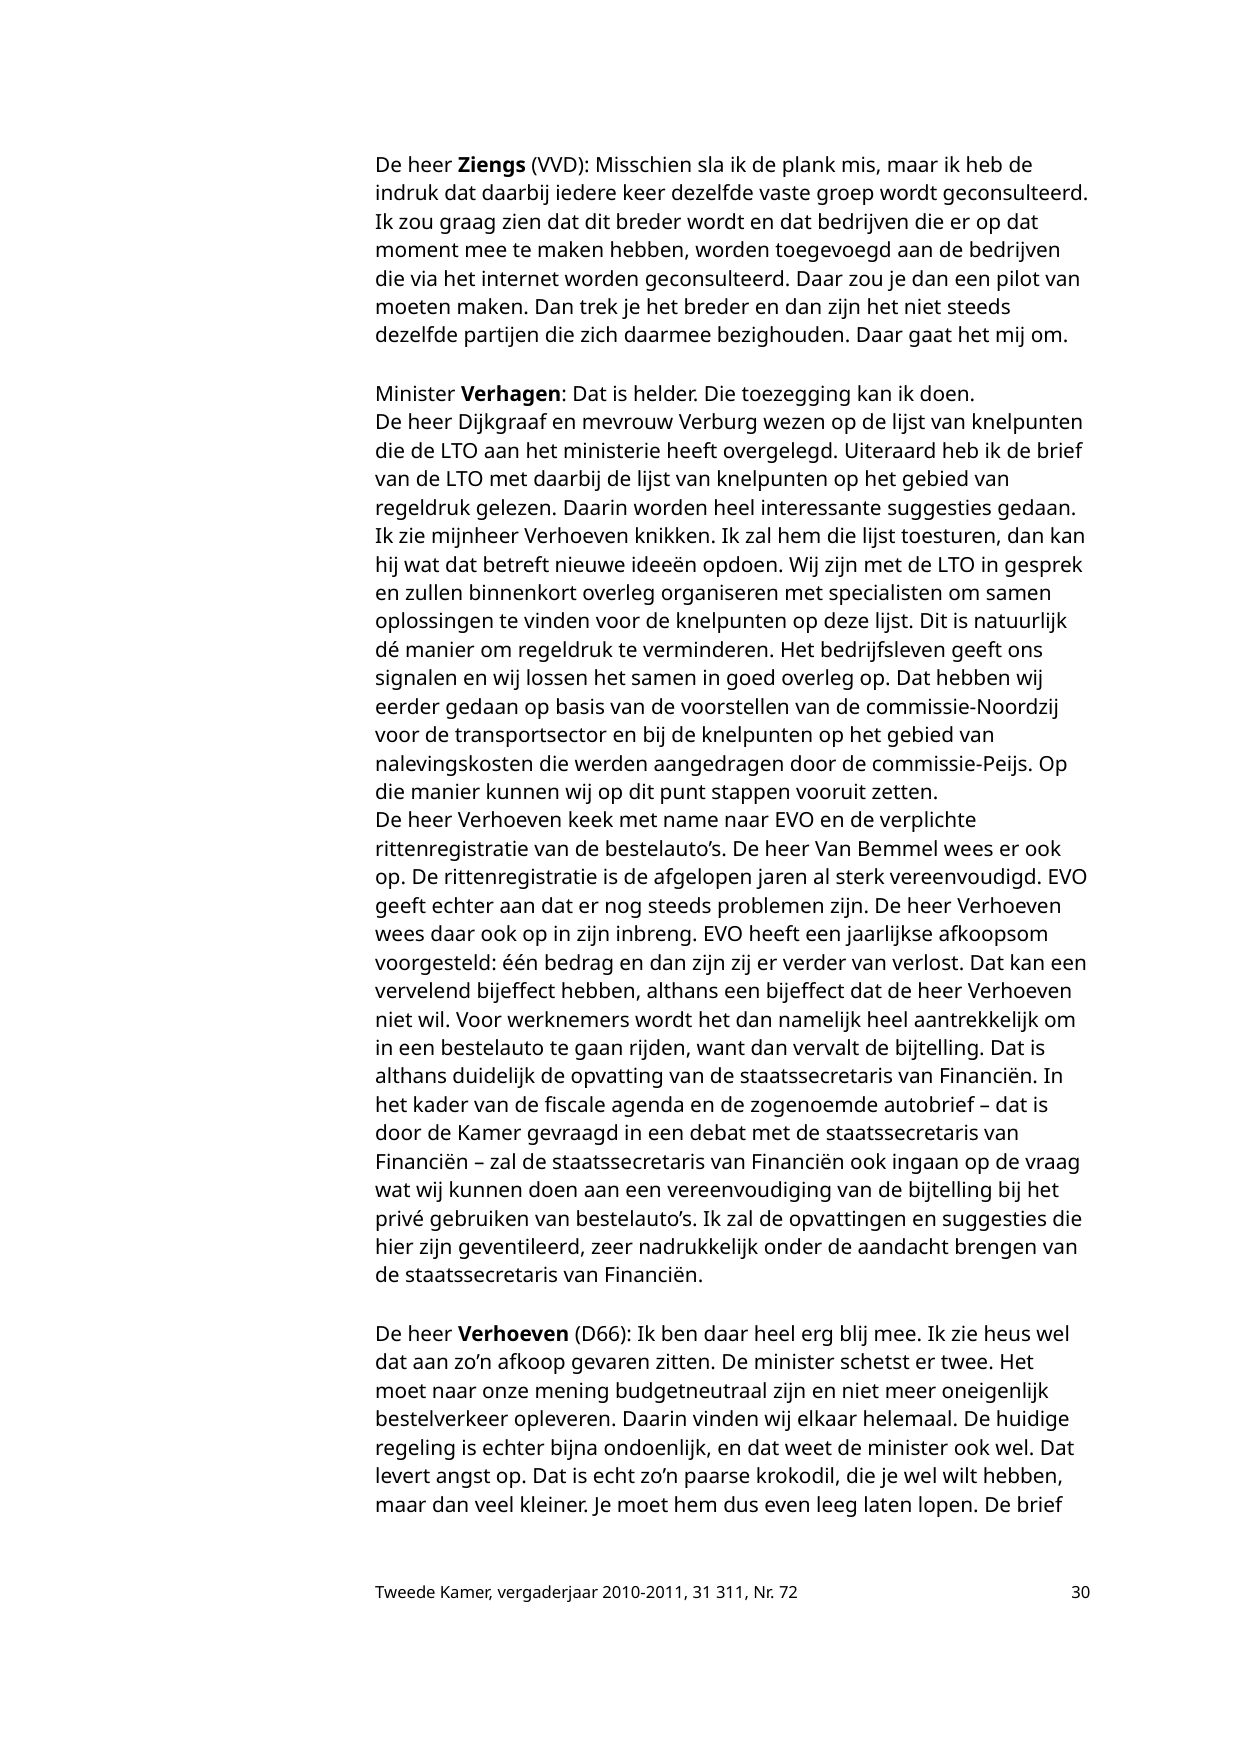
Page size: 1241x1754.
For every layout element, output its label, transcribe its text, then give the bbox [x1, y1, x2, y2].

text De heer Dijkgraaf en mevrouw Verburg wezen op de lijst van knelpunten die de LTO aan het ministerie heeft overgelegd. Uiteraard heb ik de brief van de LTO met daarbij de lijst van knelpunten op het gebied van regeldruk gelezen. Daarin worden heel interessante suggesties gedaan. Ik zie mijnheer Verhoeven knikken. Ik zal hem die lijst toesturen, dan kan hij wat dat betreft nieuwe ideeën opdoen. Wij zijn met de LTO in gesprek en zullen binnenkort overleg organiseren met specialisten om samen oplossingen te vinden voor de knelpunten op deze lijst. Dit is natuurlijk dé manier om regeldruk te verminderen. Het bedrijfsleven geeft ons signalen en wij lossen het samen in goed overleg op. Dat hebben wij eerder gedaan op basis van de voorstellen van de commissie-Noordzij voor de transportsector en bij de knelpunten op het gebied van nalevingskosten die werden aangedragen door de commissie-Peijs. Op die manier kunnen wij op dit punt stappen vooruit zetten. [375, 407, 1090, 806]
text Minister Verhagen: Dat is helder. Die toezegging kan ik doen. [375, 379, 1090, 407]
text De heer Verhoeven keek met name naar EVO en de verplichte rittenregistratie van de bestelauto’s. De heer Van Bemmel wees er ook op. De rittenregistratie is de afgelopen jaren al sterk vereenvoudigd. EVO geeft echter aan dat er nog steeds problemen zijn. De heer Verhoeven wees daar ook op in zijn inbreng. EVO heeft een jaarlijkse afkoopsom voorgesteld: één bedrag en dan zijn zij er verder van verlost. Dat kan een vervelend bijeffect hebben, althans een bijeffect dat de heer Verhoeven niet wil. Voor werknemers wordt het dan namelijk heel aantrekkelijk om in een bestelauto te gaan rijden, want dan vervalt de bijtelling. Dat is althans duidelijk de opvatting van de staatssecretaris van Financiën. In het kader van de fiscale agenda en de zogenoemde autobrief – dat is door de Kamer gevraagd in een debat met de staatssecretaris van Financiën – zal de staatssecretaris van Financiën ook ingaan op de vraag wat wij kunnen doen aan een vereenvoudiging van de bijtelling bij het privé gebruiken van bestelauto’s. Ik zal de opvattingen en suggesties die hier zijn geventileerd, zeer nadrukkelijk onder de aandacht brengen van de staatssecretaris van Financiën. [375, 806, 1090, 1289]
text De heer Verhoeven (D66): Ik ben daar heel erg blij mee. Ik zie heus wel dat aan zo’n afkoop gevaren zitten. De minister schetst er twee. Het moet naar onze mening budgetneutraal zijn en niet meer oneigenlijk bestelverkeer opleveren. Daarin vinden wij elkaar helemaal. De huidige regeling is echter bijna ondoenlijk, en dat weet de minister ook wel. Dat levert angst op. Dat is echt zo’n paarse krokodil, die je wel wilt hebben, maar dan veel kleiner. Je moet hem dus even leeg laten lopen. De brief [375, 1319, 1090, 1518]
text De heer Ziengs (VVD): Misschien sla ik de plank mis, maar ik heb de indruk dat daarbij iedere keer dezelfde vaste groep wordt geconsulteerd. Ik zou graag zien dat dit breder wordt en dat bedrijven die er op dat moment mee te maken hebben, worden toegevoegd aan de bedrijven die via het internet worden geconsulteerd. Daar zou je dan een pilot van moeten maken. Dan trek je het breder en dan zijn het niet steeds dezelfde partijen die zich daarmee bezighouden. Daar gaat het mij om. [375, 150, 1090, 349]
